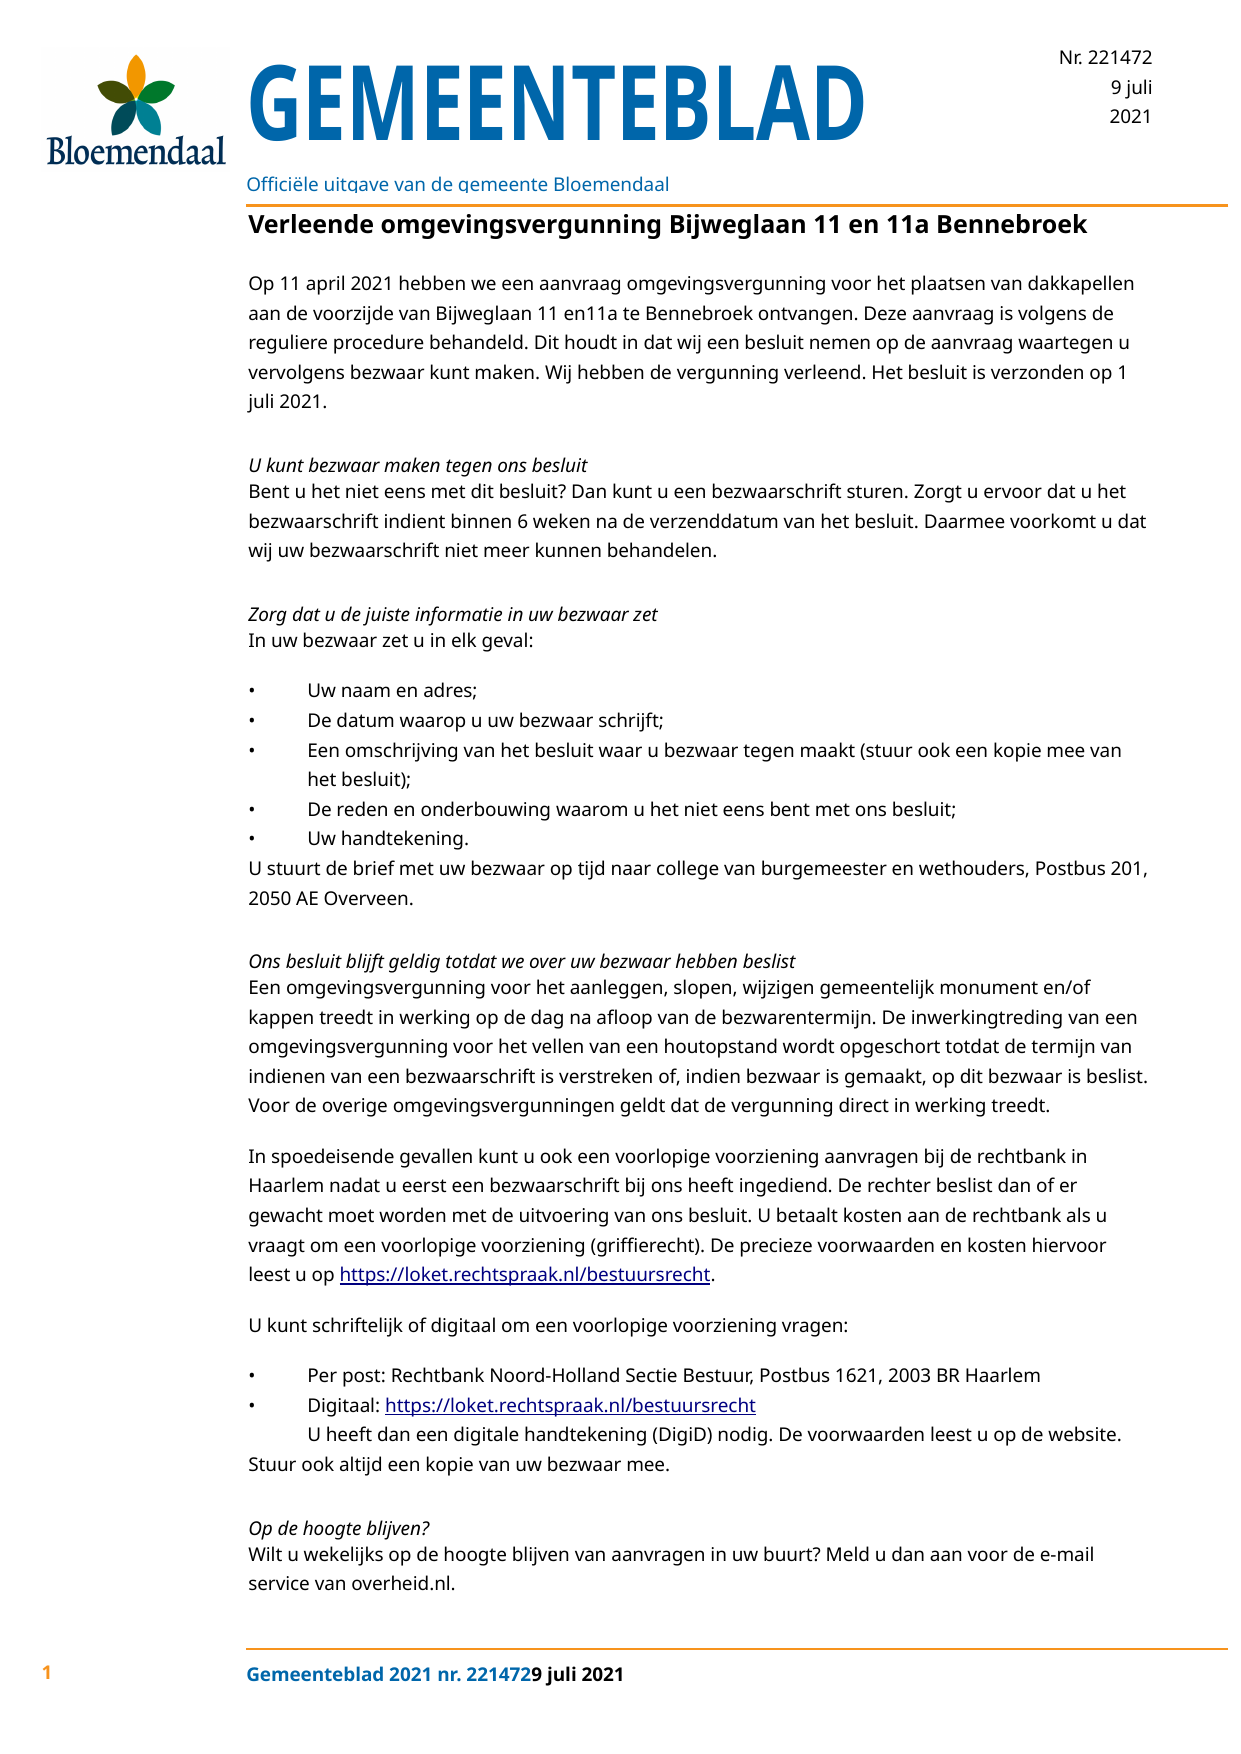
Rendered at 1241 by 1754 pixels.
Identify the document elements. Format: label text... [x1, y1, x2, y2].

text Wilt u wekelijks op de hoogte blijven van aanvragen in uw buurt? Meld u dan aan voor de e-mail service van overheid.nl. [248, 1541, 1152, 1596]
list Uw naam en adres; [248, 678, 1152, 703]
picture [41, 47, 231, 172]
text Verleende omgevingsvergunning Bijweglaan 11 en 11a Bennebroek [248, 207, 1152, 241]
text Zorg dat u de juiste informatie in uw bezwaar zet [248, 601, 1152, 627]
text In uw bezwaar zet u in elk geval: [248, 627, 1152, 653]
list Een omschrijving van het besluit waar u bezwaar tegen maakt (stuur ook een kopie mee van het besluit); [248, 737, 1152, 792]
text In spoedeisende gevallen kunt u ook een voorlopige voorziening aanvragen bij de rechtbank in Haarlem nadat u eerst een bezwaarschrift bij ons heeft ingediend. De rechter beslist dan of er gewacht moet worden met de uitvoering van ons besluit. U betaalt kosten aan de rechtbank als u vraagt om een voorlopige voorziening (griffierecht). De precieze voorwaarden en kosten hiervoor leest u op https://loket.rechtspraak.nl/bestuursrecht. [248, 1143, 1152, 1287]
list Digitaal: https://loket.rechtspraak.nl/bestuursrecht [248, 1392, 1152, 1418]
list U heeft dan een digitale handtekening (DigiD) nodig. De voorwaarden leest u op de website. [248, 1421, 1152, 1447]
text Een omgevingsvergunning voor het aanleggen, slopen, wijzigen gemeentelijk monument en/of kappen treedt in werking op de dag na afloop van de bezwarentermijn. De inwerkingtreding van een omgevingsvergunning voor het vellen van een houtopstand wordt opgeschort totdat de termijn van indienen van een bezwaarschrift is verstreken of, indien bezwaar is gemaakt, op dit bezwaar is beslist. Voor de overige omgevingsvergunningen geldt dat de vergunning direct in werking treedt. [248, 974, 1152, 1118]
text Ons besluit blijft geldig totdat we over uw bezwaar hebben beslist [248, 949, 1152, 974]
text U kunt bezwaar maken tegen ons besluit [248, 453, 1152, 478]
text Bent u het niet eens met dit besluit? Dan kunt u een bezwaarschrift sturen. Zorgt u ervoor dat u het bezwaarschrift indient binnen 6 weken na de verzenddatum van het besluit. Daarmee voorkomt u dat wij uw bezwaarschrift niet meer kunnen behandelen. [248, 478, 1152, 563]
list Uw handtekening. [248, 826, 1152, 851]
list Per post: Rechtbank Noord-Holland Sectie Bestuur, Postbus 1621, 2003 BR Haarlem [248, 1362, 1152, 1388]
text U stuurt de brief met uw bezwaar op tijd naar college van burgemeester en wethouders, Postbus 201, 2050 AE Overveen. [248, 855, 1152, 910]
text U kunt schriftelijk of digitaal om een voorlopige voorziening vragen: [248, 1312, 1152, 1338]
text Op 11 april 2021 hebben we een aanvraag omgevingsvergunning voor het plaatsen van dakkapellen aan de voorzijde van Bijweglaan 11 en11a te Bennebroek ontvangen. Deze aanvraag is volgens de reguliere procedure behandeld. Dit houdt in dat wij een besluit nemen op de aanvraag waartegen u vervolgens bezwaar kunt maken. Wij hebben de vergunning verleend. Het besluit is verzonden op 1 juli 2021. [248, 270, 1152, 414]
list De reden en onderbouwing waarom u het niet eens bent met ons besluit; [248, 796, 1152, 822]
list De datum waarop u uw bezwaar schrijft; [248, 707, 1152, 733]
text Op de hoogte blijven? [248, 1515, 1152, 1541]
text Stuur ook altijd een kopie van uw bezwaar mee. [248, 1451, 1152, 1477]
